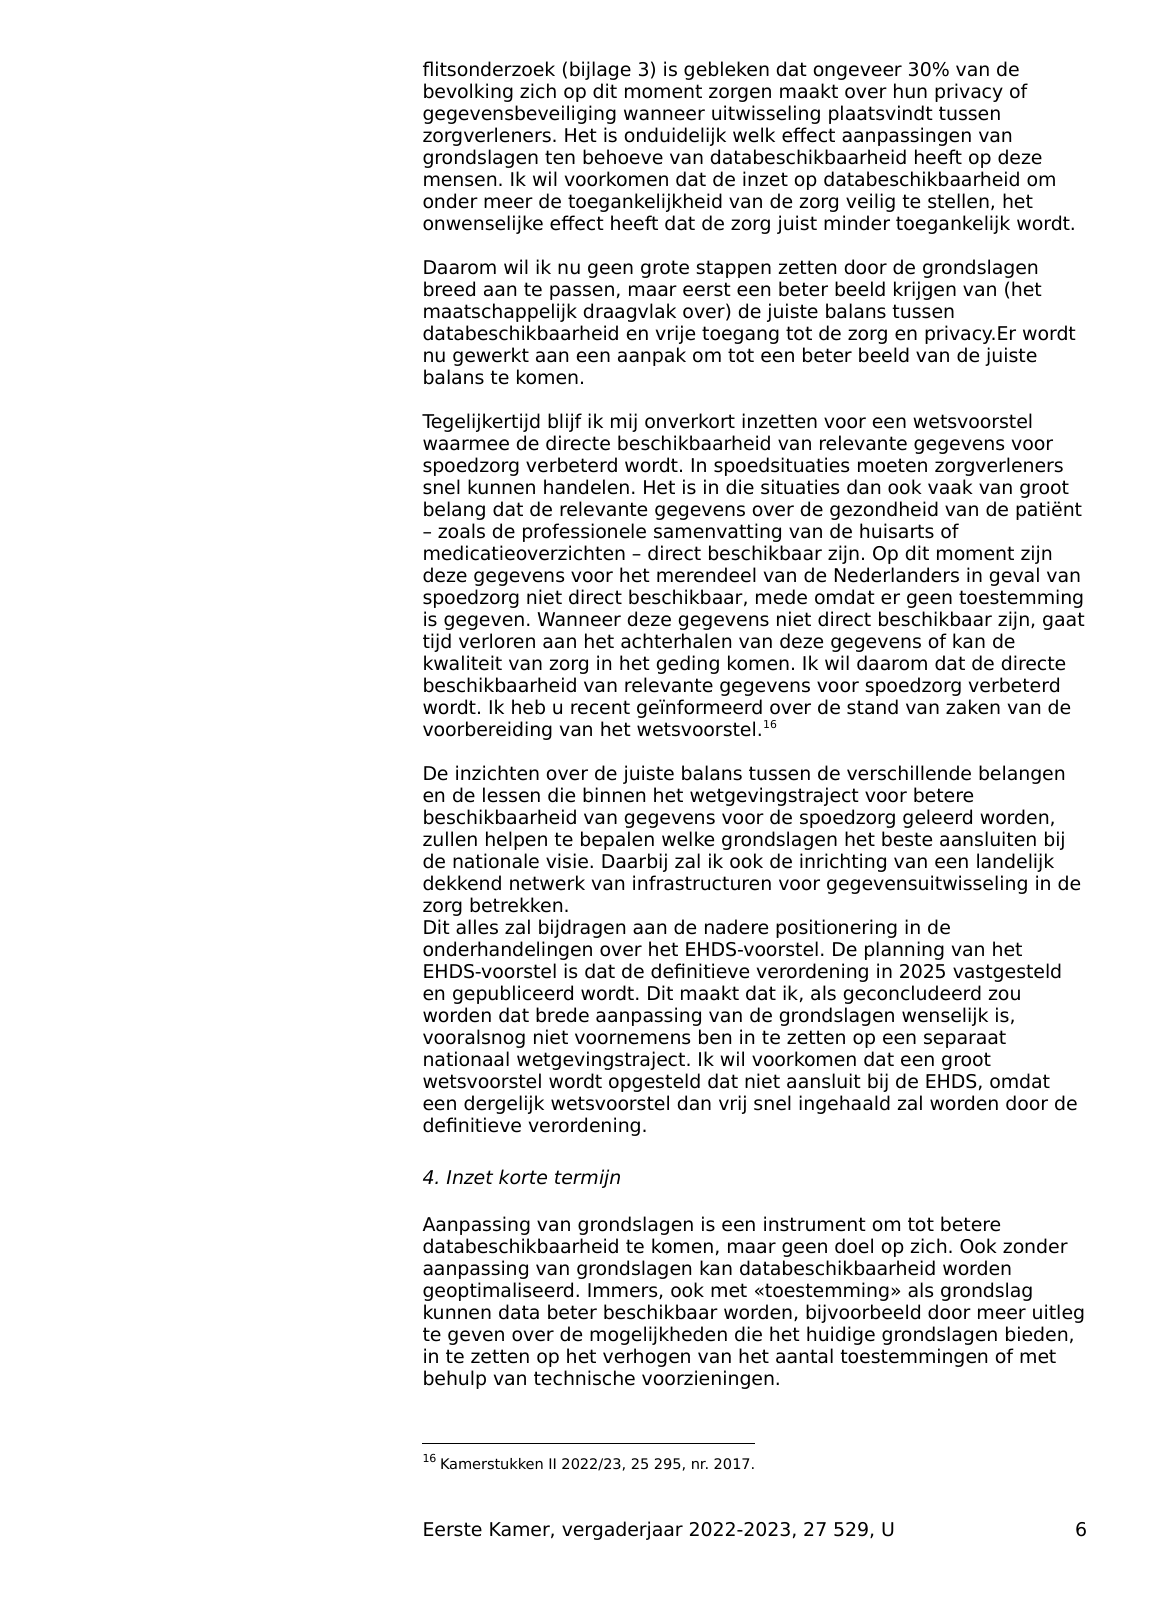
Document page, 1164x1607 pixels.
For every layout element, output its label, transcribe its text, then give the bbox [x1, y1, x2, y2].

text Tegelijkertijd blijf ik mij onverkort inzetten voor een wetsvoorstel waarmee de directe beschikbaarheid van relevante gegevens voor spoedzorg verbeterd wordt. In spoedsituaties moeten zorgverleners snel kunnen handelen. Het is in die situaties dan ook vaak van groot belang dat de relevante gegevens over de gezondheid van de patiënt – zoals de professionele samenvatting van de huisarts of medicatieoverzichten – direct beschikbaar zijn. Op dit moment zijn deze gegevens voor het merendeel van de Nederlanders in geval van spoedzorg niet direct beschikbaar, mede omdat er geen toestemming is gegeven. Wanneer deze gegevens niet direct beschikbaar zijn, gaat tijd verloren aan het achterhalen van deze gegevens of kan de kwaliteit van zorg in het geding komen. Ik wil daarom dat de directe beschikbaarheid van relevante gegevens voor spoedzorg verbeterd wordt. Ik heb u recent geïnformeerd over de stand van zaken van de voorbereiding van het wetsvoorstel. [422, 411, 1087, 741]
text Dit alles zal bijdragen aan de nadere positionering in de onderhandelingen over het EHDS-voorstel. De planning van het EHDS-voorstel is dat de definitieve verordening in 2025 vastgesteld en gepubliceerd wordt. Dit maakt dat ik, als geconcludeerd zou worden dat brede aanpassing van de grondslagen wenselijk is, vooralsnog niet voornemens ben in te zetten op een separaat nationaal wetgevingstraject. Ik wil voorkomen dat een groot wetsvoorstel wordt opgesteld dat niet aansluit bij de EHDS, omdat een dergelijk wetsvoorstel dan vrij snel ingehaald zal worden door de definitieve verordening. [422, 917, 1087, 1137]
text Aanpassing van grondslagen is een instrument om tot betere databeschikbaarheid te komen, maar geen doel op zich. Ook zonder aanpassing van grondslagen kan databeschikbaarheid worden geoptimaliseerd. Immers, ook met «toestemming» als grondslag kunnen data beter beschikbaar worden, bijvoorbeeld door meer uitleg te geven over de mogelijkheden die het huidige grondslagen bieden, in te zetten op het verhogen van het aantal toestemmingen of met behulp van technische voorzieningen. [422, 1214, 1087, 1389]
text Daarom wil ik nu geen grote stappen zetten door de grondslagen breed aan te passen, maar eerst een beter beeld krijgen van (het maatschappelijk draagvlak over) de juiste balans tussen databeschikbaarheid en vrije toegang tot de zorg en privacy.Er wordt nu gewerkt aan een aanpak om tot een beter beeld van de juiste balans te komen. [422, 257, 1087, 389]
text De inzichten over de juiste balans tussen de verschillende belangen en de lessen die binnen het wetgevingstraject voor betere beschikbaarheid van gegevens voor de spoedzorg geleerd worden, zullen helpen te bepalen welke grondslagen het beste aansluiten bij de nationale visie. Daarbij zal ik ook de inrichting van een landelijk dekkend netwerk van infrastructuren voor gegevensuitwisseling in de zorg betrekken. [422, 763, 1087, 917]
text flitsonderzoek (bijlage 3) is gebleken dat ongeveer 30% van de bevolking zich op dit moment zorgen maakt over hun privacy of gegevensbeveiliging wanneer uitwisseling plaatsvindt tussen zorgverleners. Het is onduidelijk welk effect aanpassingen van grondslagen ten behoeve van databeschikbaarheid heeft op deze mensen. Ik wil voorkomen dat de inzet op databeschikbaarheid om onder meer de toegankelijkheid van de zorg veilig te stellen, het onwenselijke effect heeft dat de zorg juist minder toegankelijk wordt. [422, 59, 1087, 235]
subtitle 4. Inzet korte termijn [422, 1167, 1087, 1189]
text Kamerstukken II 2022/23, 25 295, nr. 2017. [422, 1452, 1087, 1474]
